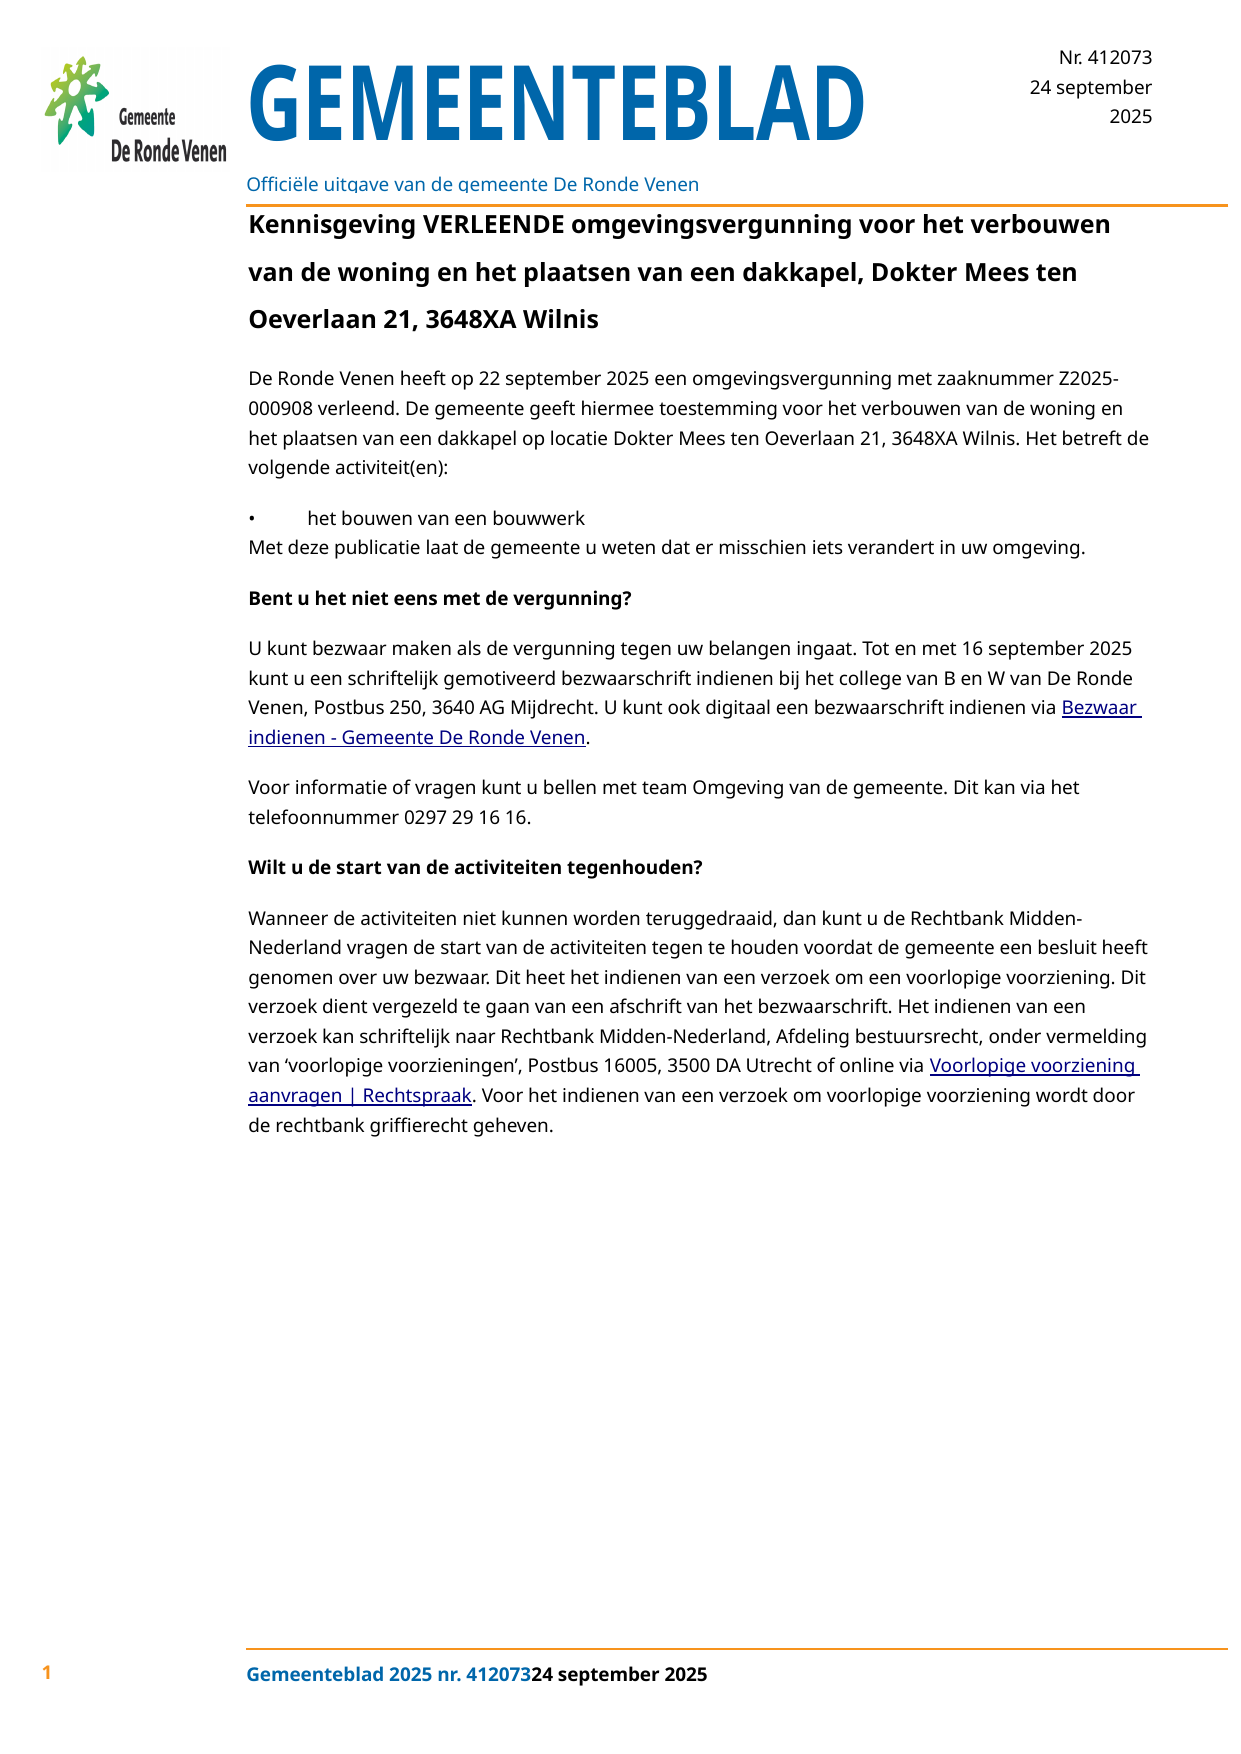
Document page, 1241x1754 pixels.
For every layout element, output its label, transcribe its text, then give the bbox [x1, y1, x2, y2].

list het bouwen van een bouwwerk [248, 505, 1152, 530]
text De Ronde Venen heeft op 22 september 2025 een omgevingsvergunning met zaaknummer Z2025-000908 verleend. De gemeente geeft hiermee toestemming voor het verbouwen van de woning en het plaatsen van een dakkapel op locatie Dokter Mees ten Oeverlaan 21, 3648XA Wilnis. Het betreft de volgende activiteit(en): [248, 366, 1152, 480]
picture [41, 47, 231, 172]
text Met deze publicatie laat de gemeente u weten dat er misschien iets verandert in uw omgeving. [248, 534, 1152, 560]
text Voor informatie of vragen kunt u bellen met team Omgeving van de gemeente. Dit kan via het telefoonnummer 0297 29 16 16. [248, 774, 1152, 829]
text U kunt bezwaar maken als de vergunning tegen uw belangen ingaat. Tot en met 16 september 2025 kunt u een schriftelijk gemotiveerd bezwaarschrift indienen bij het college van B en W van De Ronde Venen, Postbus 250, 3640 AG Mijdrecht. U kunt ook digitaal een bezwaarschrift indienen via Bezwaar indienen - Gemeente De Ronde Venen. [248, 635, 1152, 749]
text Kennisgeving VERLEENDE omgevingsvergunning voor het verbouwen van de woning en het plaatsen van een dakkapel, Dokter Mees ten Oeverlaan 21, 3648XA Wilnis [248, 207, 1152, 336]
text Wanneer de activiteiten niet kunnen worden teruggedraaid, dan kunt u de Rechtbank Midden-Nederland vragen de start van de activiteiten tegen te houden voordat de gemeente een besluit heeft genomen over uw bezwaar. Dit heet het indienen van een verzoek om een voorlopige voorziening. Dit verzoek dient vergezeld te gaan van een afschrift van het bezwaarschrift. Het indienen van een verzoek kan schriftelijk naar Rechtbank Midden-Nederland, Afdeling bestuursrecht, onder vermelding van ‘voorlopige voorzieningen’, Postbus 16005, 3500 DA Utrecht of online via Voorlopige voorziening aanvragen | Rechtspraak. Voor het indienen van een verzoek om voorlopige voorziening wordt door de rechtbank griffierecht geheven. [248, 905, 1152, 1137]
text Bent u het niet eens met de vergunning? [248, 585, 1152, 610]
text Wilt u de start van de activiteiten tegenhouden? [248, 854, 1152, 880]
